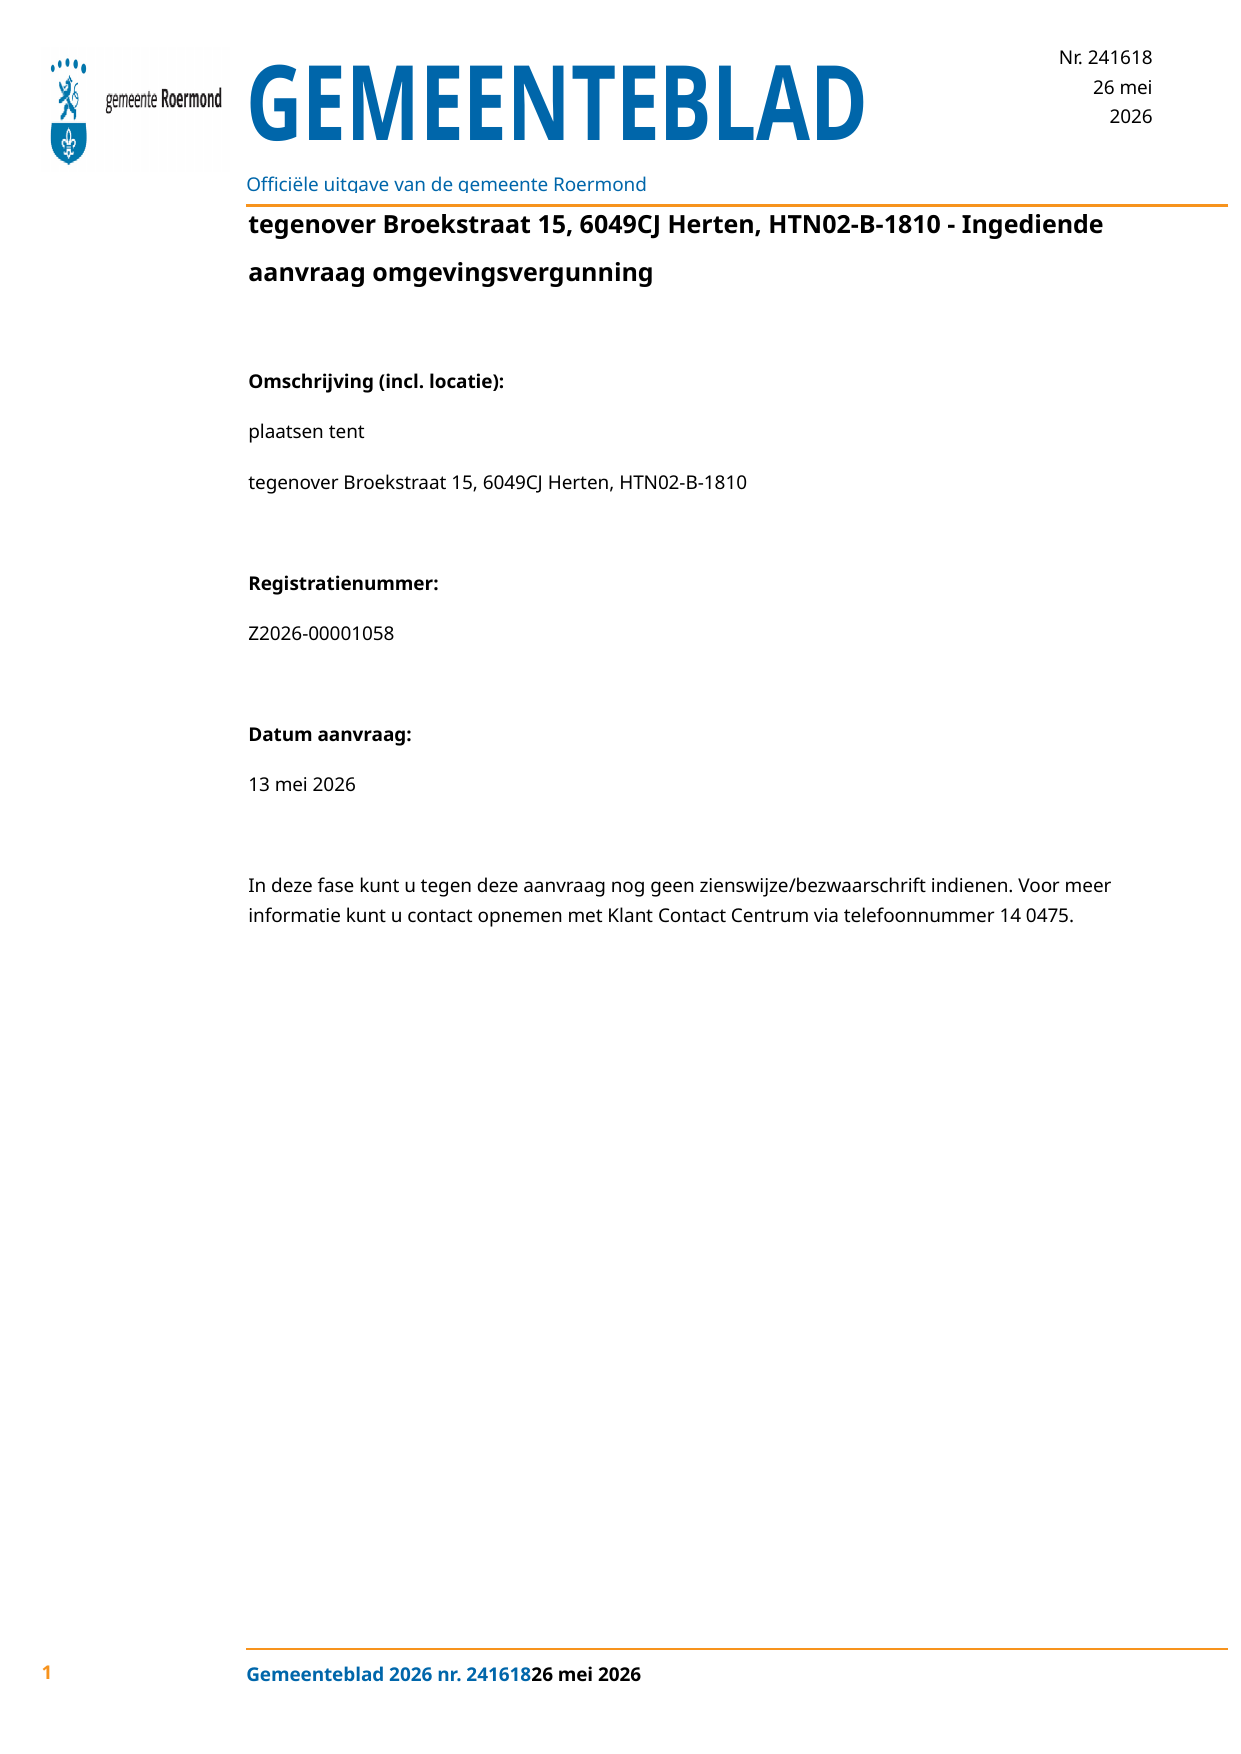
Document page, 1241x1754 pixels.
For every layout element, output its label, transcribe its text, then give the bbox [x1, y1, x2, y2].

text Registratienummer: [248, 570, 1152, 596]
text tegenover Broekstraat 15, 6049CJ Herten, HTN02-B-1810 [248, 469, 1152, 495]
text Z2026-00001058 [248, 620, 1152, 646]
text Omschrijving (incl. locatie): [248, 368, 1152, 394]
text Datum aanvraag: [248, 721, 1152, 747]
text tegenover Broekstraat 15, 6049CJ Herten, HTN02-B-1810 - Ingediende aanvraag omgevingsvergunning [248, 207, 1152, 288]
picture [41, 47, 231, 172]
text plaatsen tent [248, 419, 1152, 444]
text 13 mei 2026 [248, 772, 1152, 797]
text In deze fase kunt u tegen deze aanvraag nog geen zienswijze/bezwaarschrift indienen. Voor meer informatie kunt u contact opnemen met Klant Contact Centrum via telefoonnummer 14 0475. [248, 872, 1152, 928]
